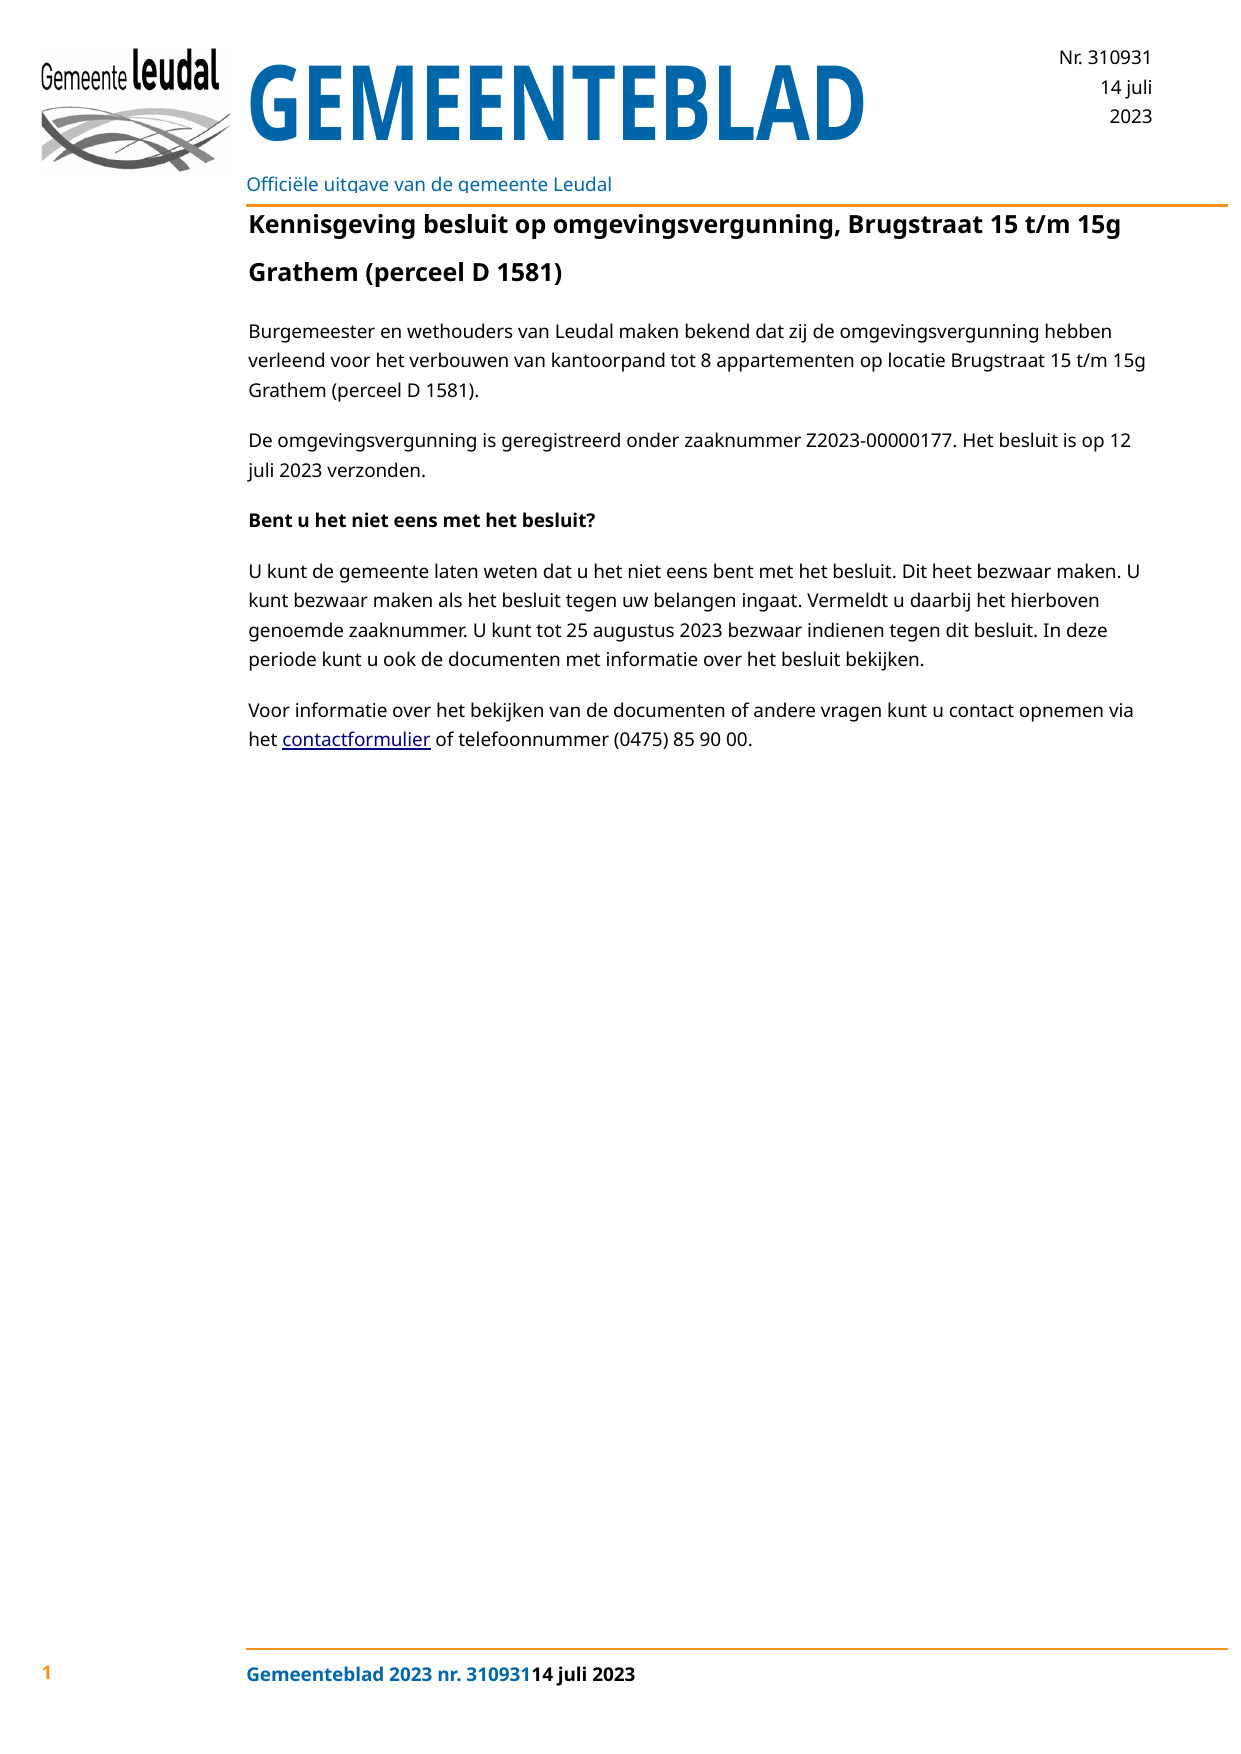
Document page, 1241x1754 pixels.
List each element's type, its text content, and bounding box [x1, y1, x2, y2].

picture [41, 47, 231, 172]
text Kennisgeving besluit op omgevingsvergunning, Brugstraat 15 t/m 15g Grathem (perceel D 1581) [248, 207, 1152, 288]
text U kunt de gemeente laten weten dat u het niet eens bent met het besluit. Dit heet bezwaar maken. U kunt bezwaar maken als het besluit tegen uw belangen ingaat. Vermeldt u daarbij het hierboven genoemde zaaknummer. U kunt tot 25 augustus 2023 bezwaar indienen tegen dit besluit. In deze periode kunt u ook de documenten met informatie over het besluit bekijken. [248, 558, 1152, 672]
text Bent u het niet eens met het besluit? [248, 507, 1152, 533]
text Burgemeester en wethouders van Leudal maken bekend dat zij de omgevingsvergunning hebben verleend voor het verbouwen van kantoorpand tot 8 appartementen op locatie Brugstraat 15 t/m 15g Grathem (perceel D 1581). [248, 318, 1152, 403]
text De omgevingsvergunning is geregistreerd onder zaaknummer Z2023-00000177. Het besluit is op 12 juli 2023 verzonden. [248, 427, 1152, 483]
text Voor informatie over het bekijken van de documenten of andere vragen kunt u contact opnemen via het contactformulier of telefoonnummer (0475) 85 90 00. [248, 697, 1152, 752]
